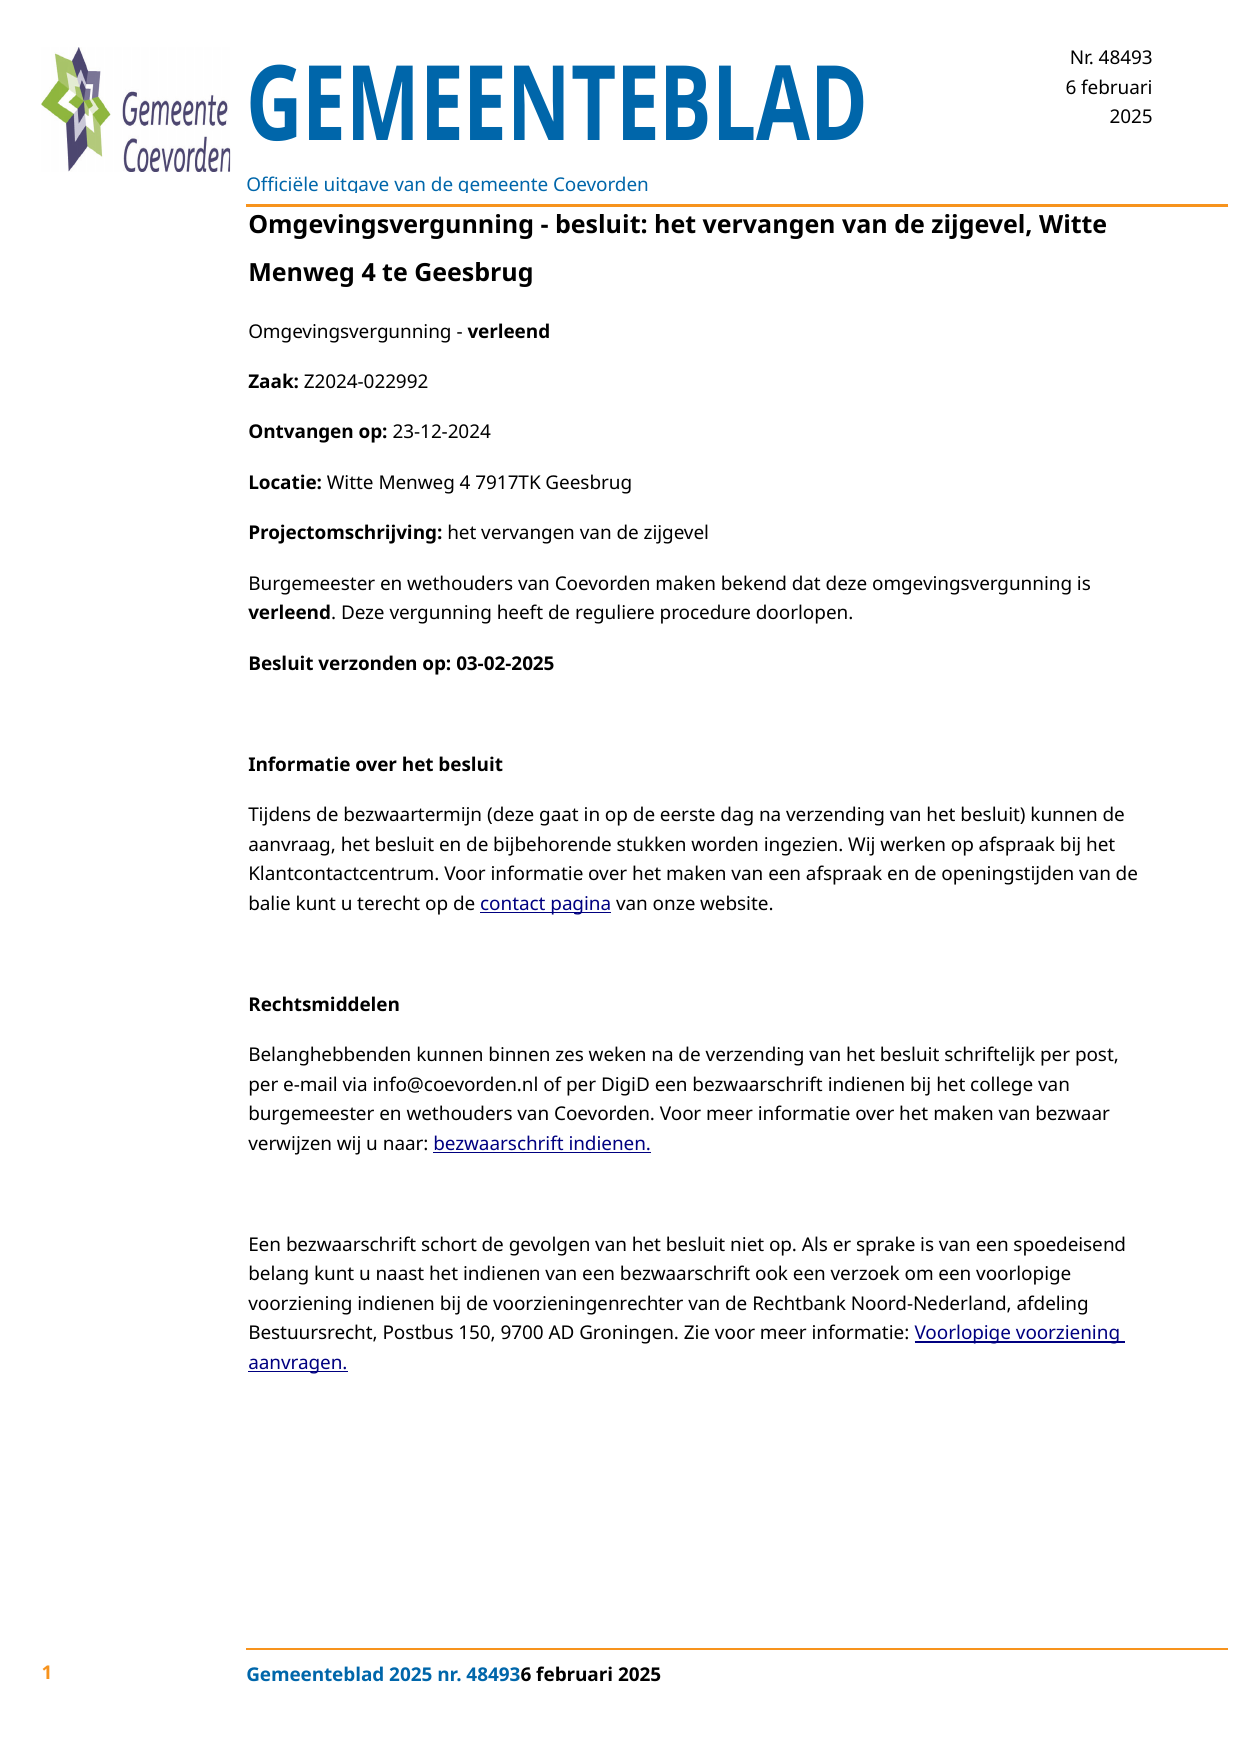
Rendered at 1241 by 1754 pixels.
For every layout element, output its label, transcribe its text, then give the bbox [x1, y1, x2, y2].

text Belanghebbenden kunnen binnen zes weken na de verzending van het besluit schriftelijk per post, per e-mail via info@coevorden.nl of per DigiD een bezwaarschrift indienen bij het college van burgemeester en wethouders van Coevorden. Voor meer informatie over het maken van bezwaar verwijzen wij u naar: bezwaarschrift indienen. [248, 1041, 1152, 1156]
text Omgevingsvergunning - verleend [248, 318, 1152, 344]
text Zaak: Z2024-022992 [248, 368, 1152, 394]
text Ontvangen op: 23-12-2024 [248, 419, 1152, 444]
text Burgemeester en wethouders van Coevorden maken bekend dat deze omgevingsvergunning is verleend. Deze vergunning heeft de reguliere procedure doorlopen. [248, 570, 1152, 625]
text Projectomschrijving: het vervangen van de zijgevel [248, 519, 1152, 545]
text Een bezwaarschrift schort de gevolgen van het besluit niet op. Als er sprake is van een spoedeisend belang kunt u naast het indienen van een bezwaarschrift ook een verzoek om een voorlopige voorziening indienen bij de voorzieningenrechter van de Rechtbank Noord-Nederland, afdeling Bestuursrecht, Postbus 150, 9700 AD Groningen. Zie voor meer informatie: Voorlopige voorziening aanvragen. [248, 1231, 1152, 1375]
text Informatie over het besluit [248, 751, 1152, 777]
text Locatie: Witte Menweg 4 7917TK Geesbrug [248, 469, 1152, 495]
picture [41, 47, 231, 172]
text Rechtsmiddelen [248, 991, 1152, 1017]
text Besluit verzonden op: 03-02-2025 [248, 650, 1152, 676]
text Omgevingsvergunning - besluit: het vervangen van de zijgevel, Witte Menweg 4 te Geesbrug [248, 207, 1152, 288]
text Tijdens de bezwaartermijn (deze gaat in op de eerste dag na verzending van het besluit) kunnen de aanvraag, het besluit en de bijbehorende stukken worden ingezien. Wij werken op afspraak bij het Klantcontactcentrum. Voor informatie over het maken van een afspraak en de openingstijden van de balie kunt u terecht op de contact pagina van onze website. [248, 801, 1152, 916]
